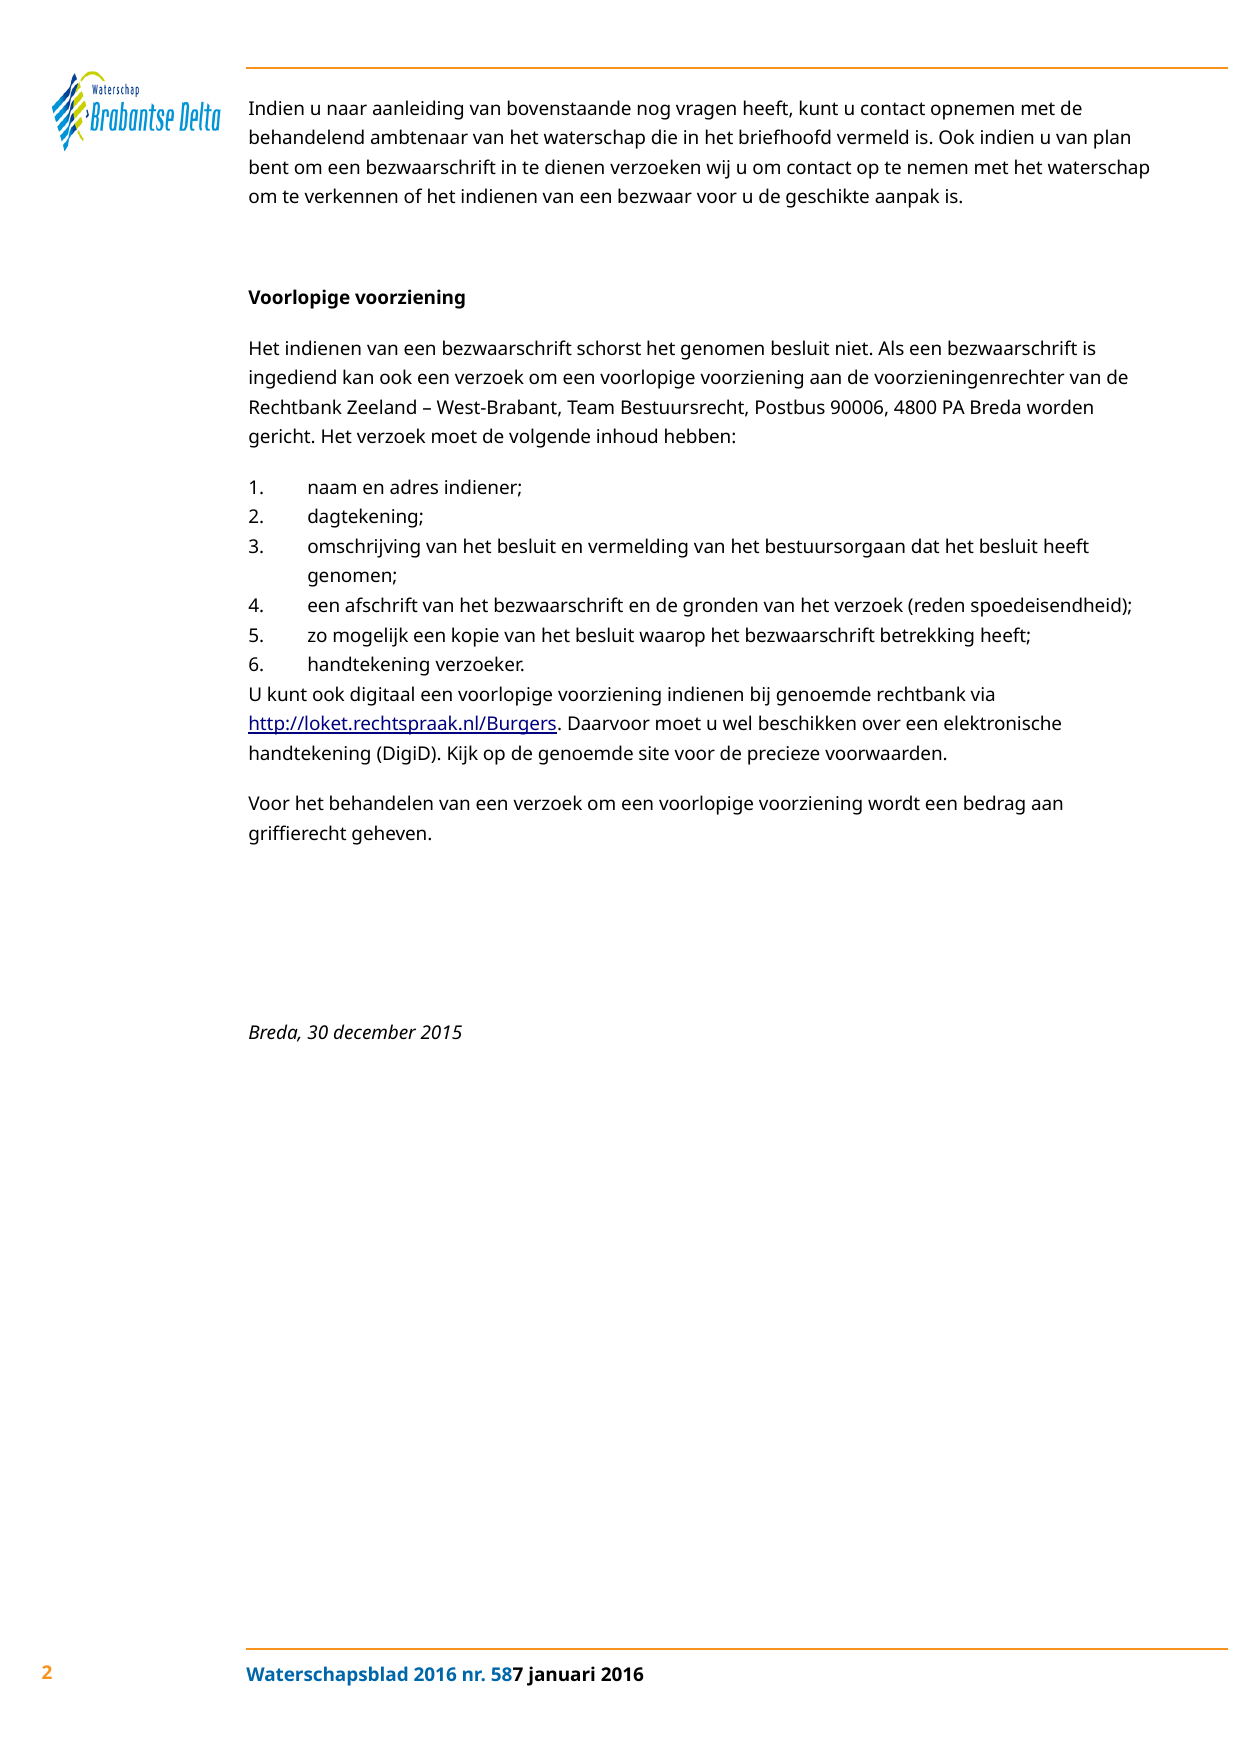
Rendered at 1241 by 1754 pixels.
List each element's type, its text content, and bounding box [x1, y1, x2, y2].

text Voor het behandelen van een verzoek om een voorlopige voorziening wordt een bedrag aan griffierecht geheven. [248, 791, 1152, 846]
list omschrijving van het besluit en vermelding van het bestuursorgaan dat het besluit heeft genomen; [248, 533, 1152, 588]
text Het indienen van een bezwaarschrift schorst het genomen besluit niet. Als een bezwaarschrift is ingediend kan ook een verzoek om een voorlopige voorziening aan de voorzieningenrechter van de Rechtbank Zeeland – West-Brabant, Team Bestuursrecht, Postbus 90006, 4800 PA Breda worden gericht. Het verzoek moet de volgende inhoud hebben: [248, 335, 1152, 449]
list dagtekening; [248, 503, 1152, 529]
text Indien u naar aanleiding van bovenstaande nog vragen heeft, kunt u contact opnemen met de behandelend ambtenaar van het waterschap die in het briefhoofd vermeld is. Ook indien u van plan bent om een bezwaarschrift in te dienen verzoeken wij u om contact op te nemen met het waterschap om te verkennen of het indienen van een bezwaar voor u de geschikte aanpak is. [248, 95, 1152, 209]
text Breda, 30 december 2015 [248, 1019, 1152, 1045]
picture [41, 47, 231, 172]
list zo mogelijk een kopie van het besluit waarop het bezwaarschrift betrekking heeft; [248, 622, 1152, 648]
text Voorlopige voorziening [248, 284, 1152, 310]
list naam en adres indiener; [248, 474, 1152, 500]
text U kunt ook digitaal een voorlopige voorziening indienen bij genoemde rechtbank via http://loket.rechtspraak.nl/Burgers. Daarvoor moet u wel beschikken over een elektronische handtekening (DigiD). Kijk op de genoemde site voor de precieze voorwaarden. [248, 681, 1152, 766]
list handtekening verzoeker. [248, 651, 1152, 677]
list een afschrift van het bezwaarschrift en de gronden van het verzoek (reden spoedeisendheid); [248, 592, 1152, 618]
